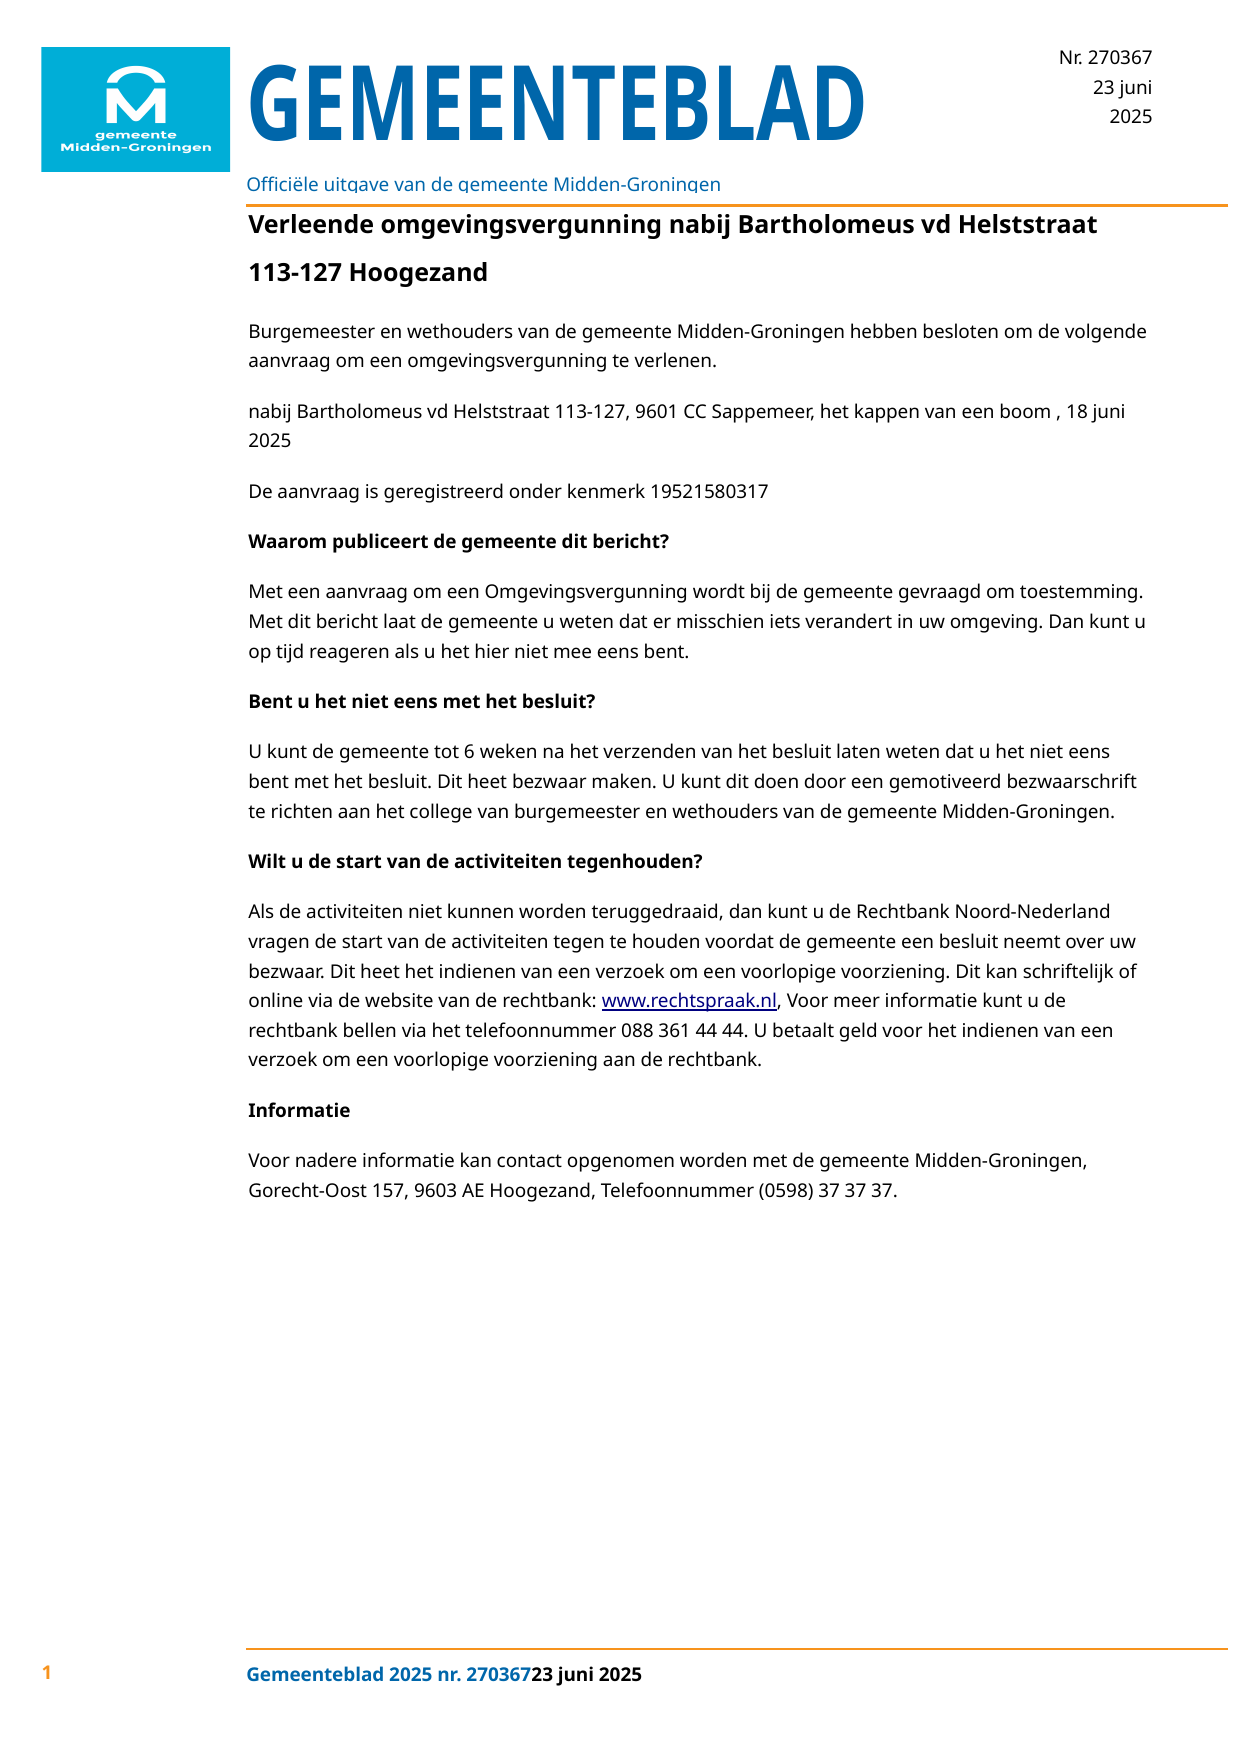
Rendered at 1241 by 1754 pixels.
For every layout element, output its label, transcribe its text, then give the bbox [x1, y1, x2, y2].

text Met een aanvraag om een Omgevingsvergunning wordt bij de gemeente gevraagd om toestemming. Met dit bericht laat de gemeente u weten dat er misschien iets verandert in uw omgeving. Dan kunt u op tijd reageren als u het hier niet mee eens bent. [248, 579, 1152, 664]
picture [108, 66, 164, 82]
text Waarom publiceert de gemeente dit bericht? [248, 528, 1152, 554]
picture [184, 146, 190, 153]
text De aanvraag is geregistreerd onder kenmerk 19521580317 [248, 478, 1152, 504]
text Wilt u de start van de activiteiten tegenhouden? [248, 848, 1152, 874]
text Bent u het niet eens met het besluit? [248, 688, 1152, 714]
text U kunt de gemeente tot 6 weken na het verzenden van het besluit laten weten dat u het niet eens bent met het besluit. Dit heet bezwaar maken. U kunt dit doen door een gemotiveerd bezwaarschrift te richten aan het college van burgemeester en wethouders van de gemeente Midden-Groningen. [248, 739, 1152, 824]
text Informatie [248, 1097, 1152, 1123]
text Voor nadere informatie kan contact opgenomen worden met de gemeente Midden-Groningen, Gorecht-Oost 157, 9603 AE Hoogezand, Telefoonnummer (0598) 37 37 37. [248, 1147, 1152, 1203]
text Burgemeester en wethouders van de gemeente Midden-Groningen hebben besloten om de volgende aanvraag om een omgevingsvergunning te verlenen. [248, 318, 1152, 373]
text nabij Bartholomeus vd Helststraat 113-127, 9601 CC Sappemeer, het kappen van een boom , 18 juni 2025 [248, 398, 1152, 453]
text Als de activiteiten niet kunnen worden teruggedraaid, dan kunt u de Rechtbank Noord-Nederland vragen de start van de activiteiten tegen te houden voordat de gemeente een besluit neemt over uw bezwaar. Dit heet het indienen van een verzoek om een voorlopige voorziening. Dit kan schriftelijk of online via de website van de rechtbank: www.rechtspraak.nl, Voor meer informatie kunt u de rechtbank bellen via het telefoonnummer 088 361 44 44. U betaalt geld voor het indienen van een verzoek om een voorlopige voorziening aan de rechtbank. [248, 899, 1152, 1072]
text Verleende omgevingsvergunning nabij Bartholomeus vd Helststraat 113-127 Hoogezand [248, 207, 1152, 288]
picture [107, 89, 165, 122]
